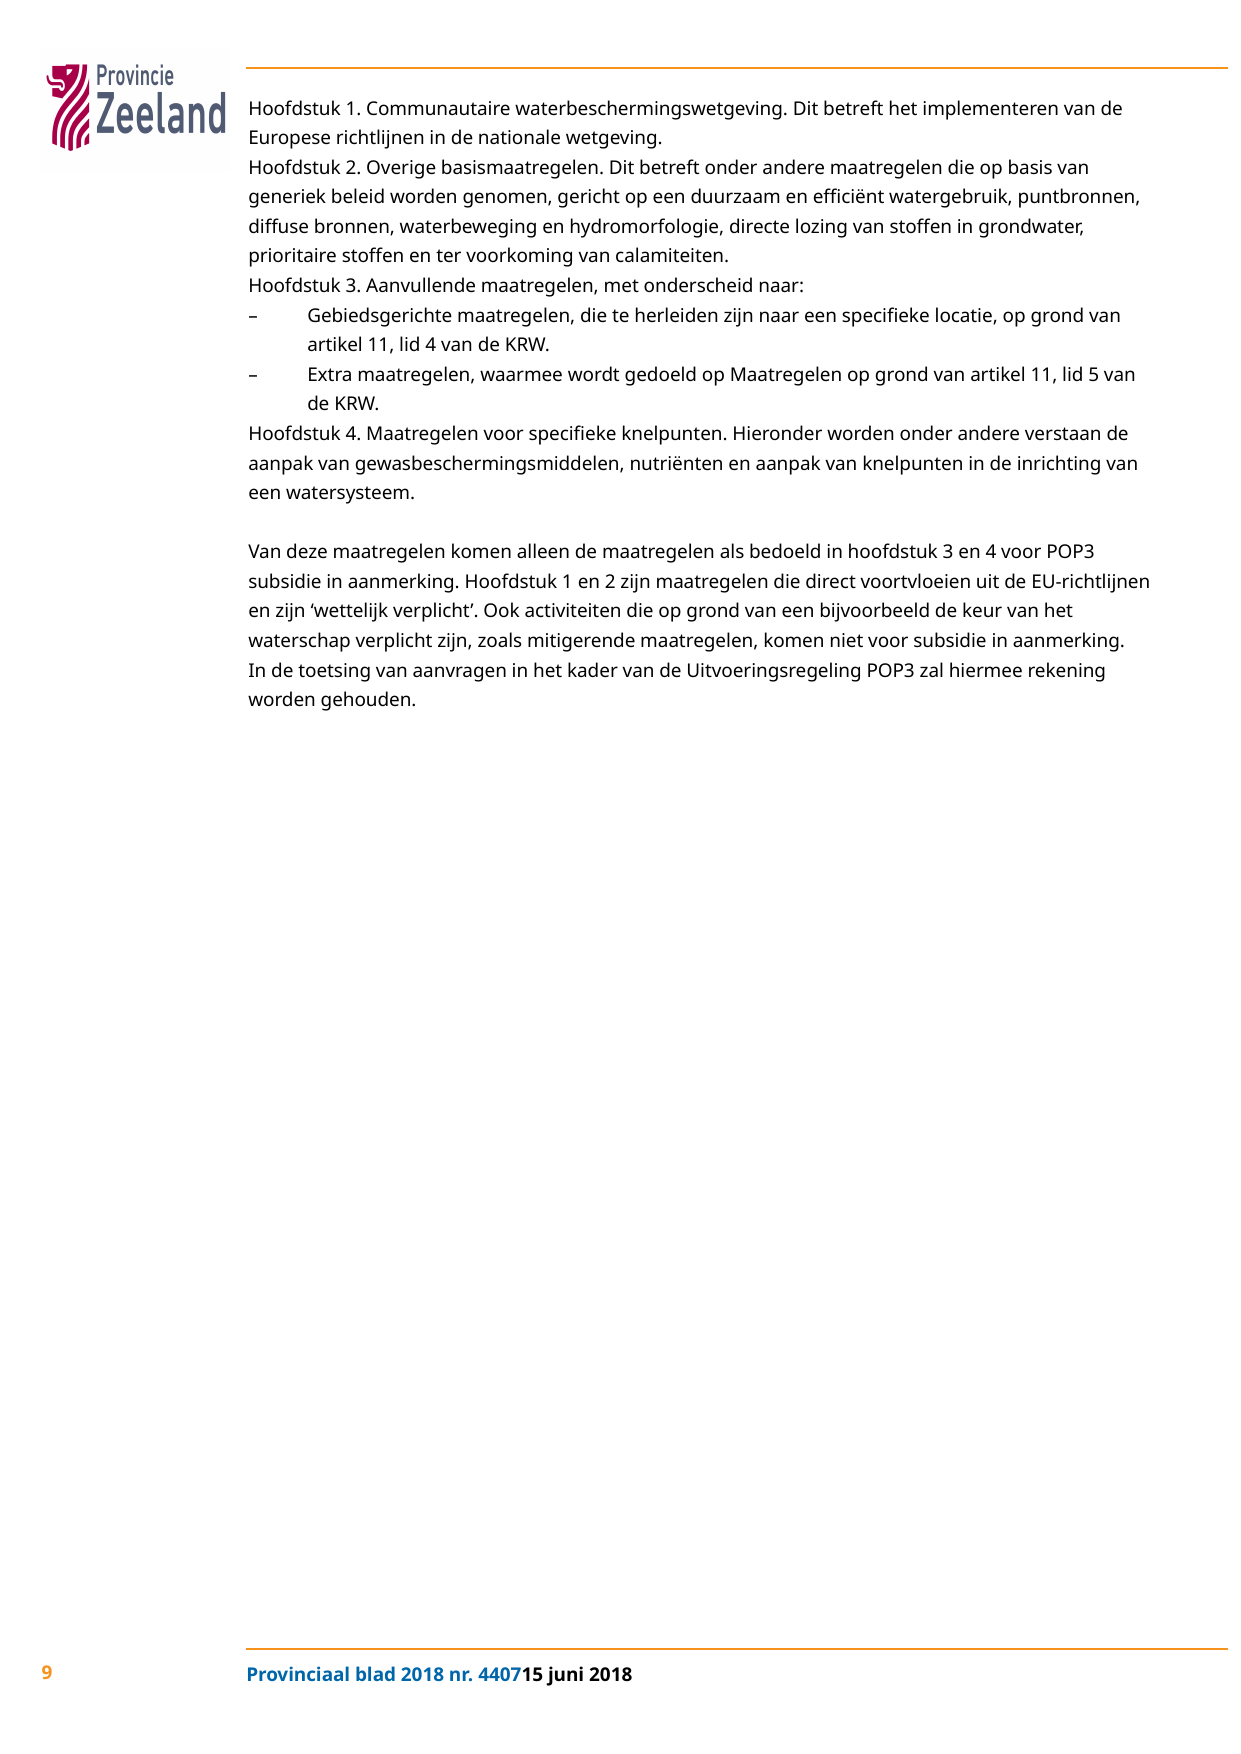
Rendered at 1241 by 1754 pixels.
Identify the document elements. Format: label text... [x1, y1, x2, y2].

text Hoofdstuk 4. Maatregelen voor specifieke knelpunten. Hieronder worden onder andere verstaan de aanpak van gewasbeschermingsmiddelen, nutriënten en aanpak van knelpunten in de inrichting van een watersysteem. [248, 420, 1152, 505]
text Hoofdstuk 2. Overige basismaatregelen. Dit betreft onder andere maatregelen die op basis van generiek beleid worden genomen, gericht op een duurzaam en efficiënt watergebruik, puntbronnen, diffuse bronnen, waterbeweging en hydromorfologie, directe lozing van stoffen in grondwater, prioritaire stoffen en ter voorkoming van calamiteiten. [248, 154, 1152, 268]
list Gebiedsgerichte maatregelen, die te herleiden zijn naar een specifieke locatie, op grond van artikel 11, lid 4 van de KRW. [248, 302, 1152, 357]
text Hoofdstuk 3. Aanvullende maatregelen, met onderscheid naar: [248, 272, 1152, 298]
text In de toetsing van aanvragen in het kader van de Uitvoeringsregeling POP3 zal hiermee rekening worden gehouden. [248, 657, 1152, 712]
text Hoofdstuk 1. Communautaire waterbeschermingswetgeving. Dit betreft het implementeren van de Europese richtlijnen in de nationale wetgeving. [248, 95, 1152, 150]
picture [41, 47, 231, 172]
list Extra maatregelen, waarmee wordt gedoeld op Maatregelen op grond van artikel 11, lid 5 van de KRW. [248, 361, 1152, 416]
text Van deze maatregelen komen alleen de maatregelen als bedoeld in hoofdstuk 3 en 4 voor POP3 subsidie in aanmerking. Hoofdstuk 1 en 2 zijn maatregelen die direct voortvloeien uit de EU-richtlijnen en zijn ‘wettelijk verplicht’. Ook activiteiten die op grond van een bijvoorbeeld de keur van het waterschap verplicht zijn, zoals mitigerende maatregelen, komen niet voor subsidie in aanmerking. [248, 538, 1152, 653]
